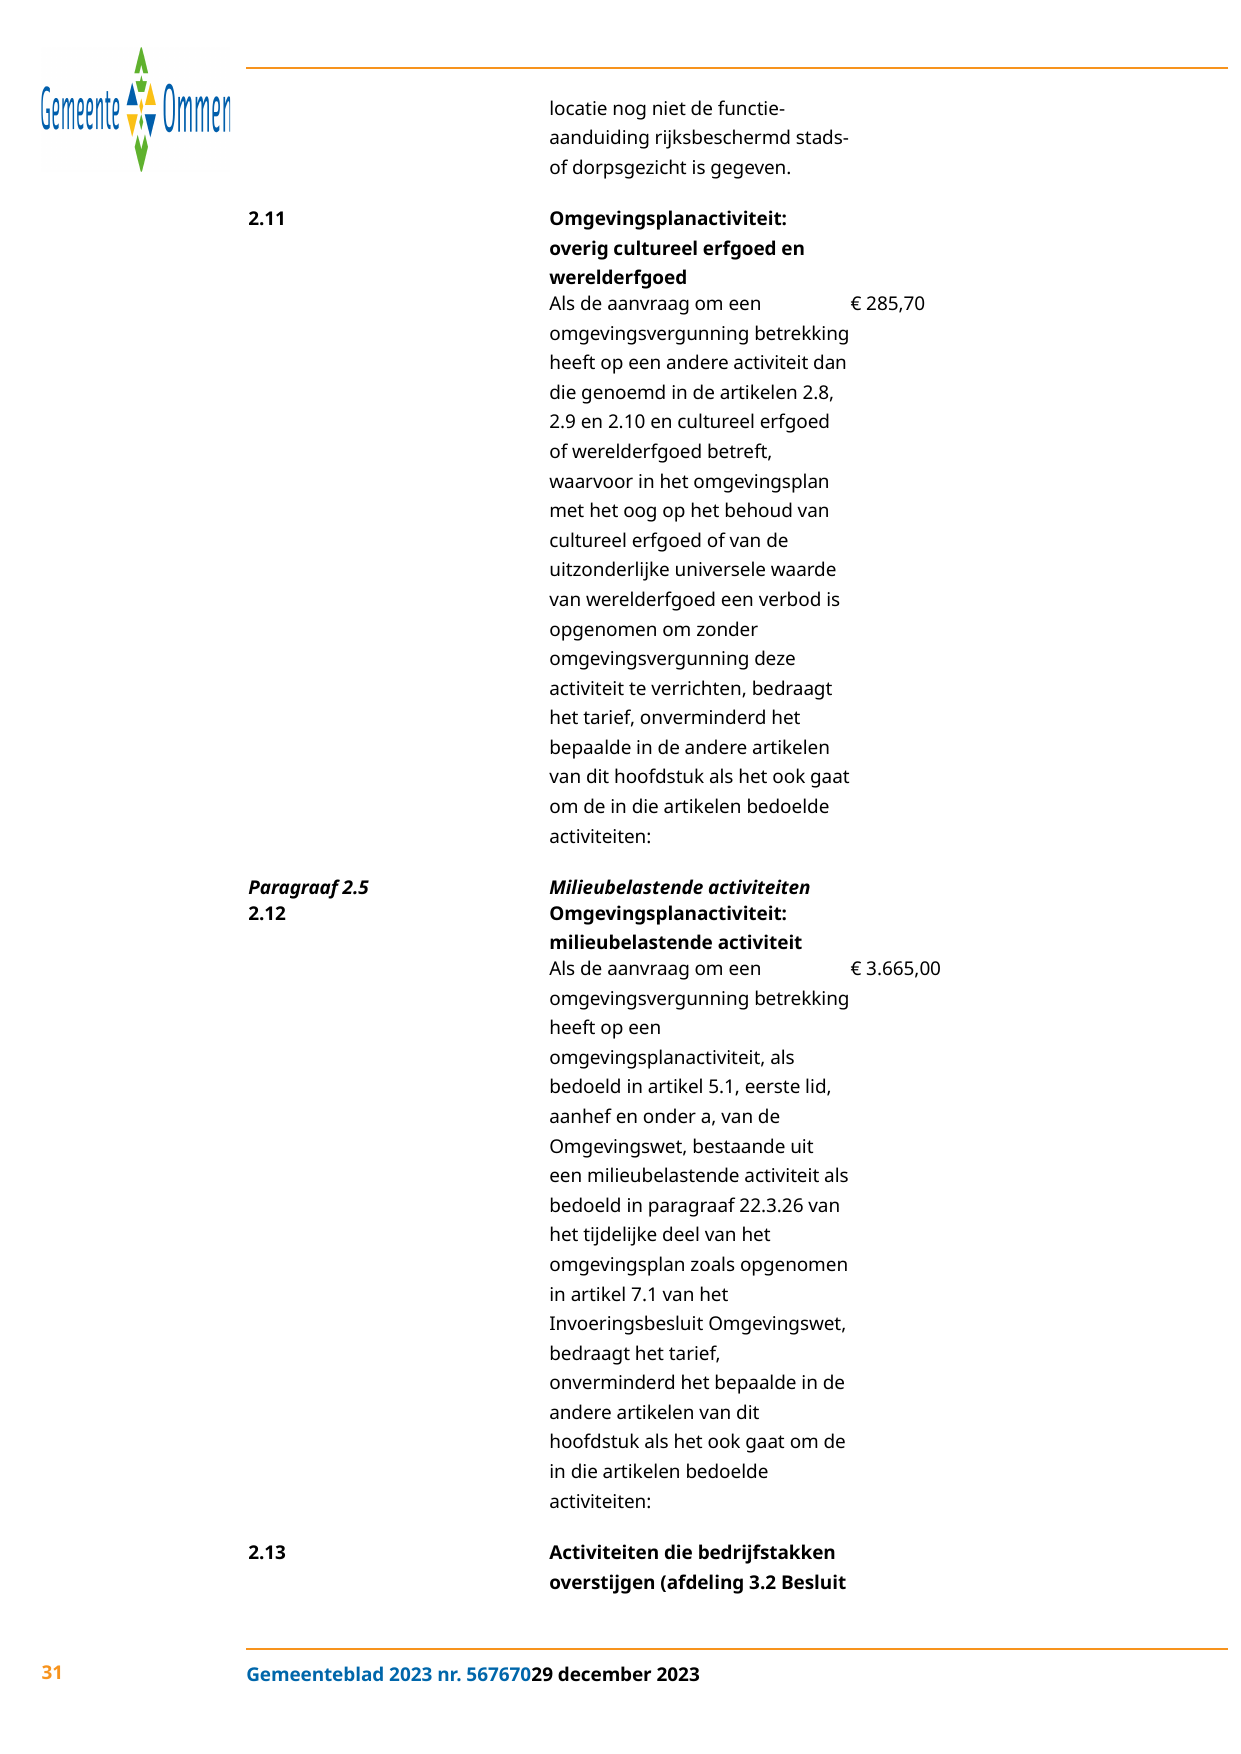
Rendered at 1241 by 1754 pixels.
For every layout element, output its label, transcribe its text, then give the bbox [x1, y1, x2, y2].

table_cell [850, 849, 1152, 874]
table_cell € 3.665,00 [850, 955, 1152, 1513]
table_cell Paragraaf 2.5 [248, 874, 549, 900]
picture [41, 47, 231, 172]
table_cell [549, 180, 850, 205]
table_cell Omgevingsplanactiviteit: overig cultureel erfgoed en werelderfgoed [549, 205, 850, 290]
table_cell [248, 955, 549, 1513]
table_cell € 285,70 [850, 290, 1152, 848]
table_cell [549, 849, 850, 874]
table_cell [850, 900, 1152, 955]
table_cell [850, 180, 1152, 205]
table_cell 2.13 [248, 1539, 549, 1594]
table_cell [248, 180, 549, 205]
table_cell Als de aanvraag om een omgevingsvergunning betrekking heeft op een andere activiteit dan die genoemd in de artikelen 2.8, 2.9 en 2.10 en cultureel erfgoed of werelderfgoed betreft, waarvoor in het omgevingsplan met het oog op het behoud van cultureel erfgoed of van de uitzonderlijke universele waarde van werelderfgoed een verbod is opgenomen om zonder omgevingsvergunning deze activiteit te verrichten, bedraagt het tarief, onverminderd het bepaalde in de andere artikelen van dit hoofdstuk als het ook gaat om de in die artikelen bedoelde activiteiten: [549, 290, 850, 848]
table_cell [248, 849, 549, 874]
table_cell [248, 290, 549, 848]
table_cell [850, 874, 1152, 900]
table_cell [248, 1514, 549, 1539]
table_cell 2.12 [248, 900, 549, 955]
table_cell 2.11 [248, 205, 549, 290]
table_cell Milieubelastende activiteiten [549, 874, 850, 900]
table_cell [850, 95, 1152, 180]
table_cell Als de aanvraag om een omgevingsvergunning betrekking heeft op een omgevingsplanactiviteit, als bedoeld in artikel 5.1, eerste lid, aanhef en onder a, van de Omgevingswet, bestaande uit een milieubelastende activiteit als bedoeld in paragraaf 22.3.26 van het tijdelijke deel van het omgevingsplan zoals opgenomen in artikel 7.1 van het Invoeringsbesluit Omgevingswet, bedraagt het tarief, onverminderd het bepaalde in de andere artikelen van dit hoofdstuk als het ook gaat om de in die artikelen bedoelde activiteiten: [549, 955, 850, 1513]
table_cell locatie nog niet de functie-aanduiding rijksbeschermd stads- of dorpsgezicht is gegeven. [549, 95, 850, 180]
table_cell [549, 1514, 850, 1539]
table_cell Omgevingsplanactiviteit: milieubelastende activiteit [549, 900, 850, 955]
table_cell [850, 1539, 1152, 1594]
table_cell [850, 205, 1152, 290]
table_cell [248, 95, 549, 180]
table_cell [850, 1514, 1152, 1539]
table_cell Activiteiten die bedrijfstakken overstijgen (afdeling 3.2 Besluit [549, 1539, 850, 1594]
